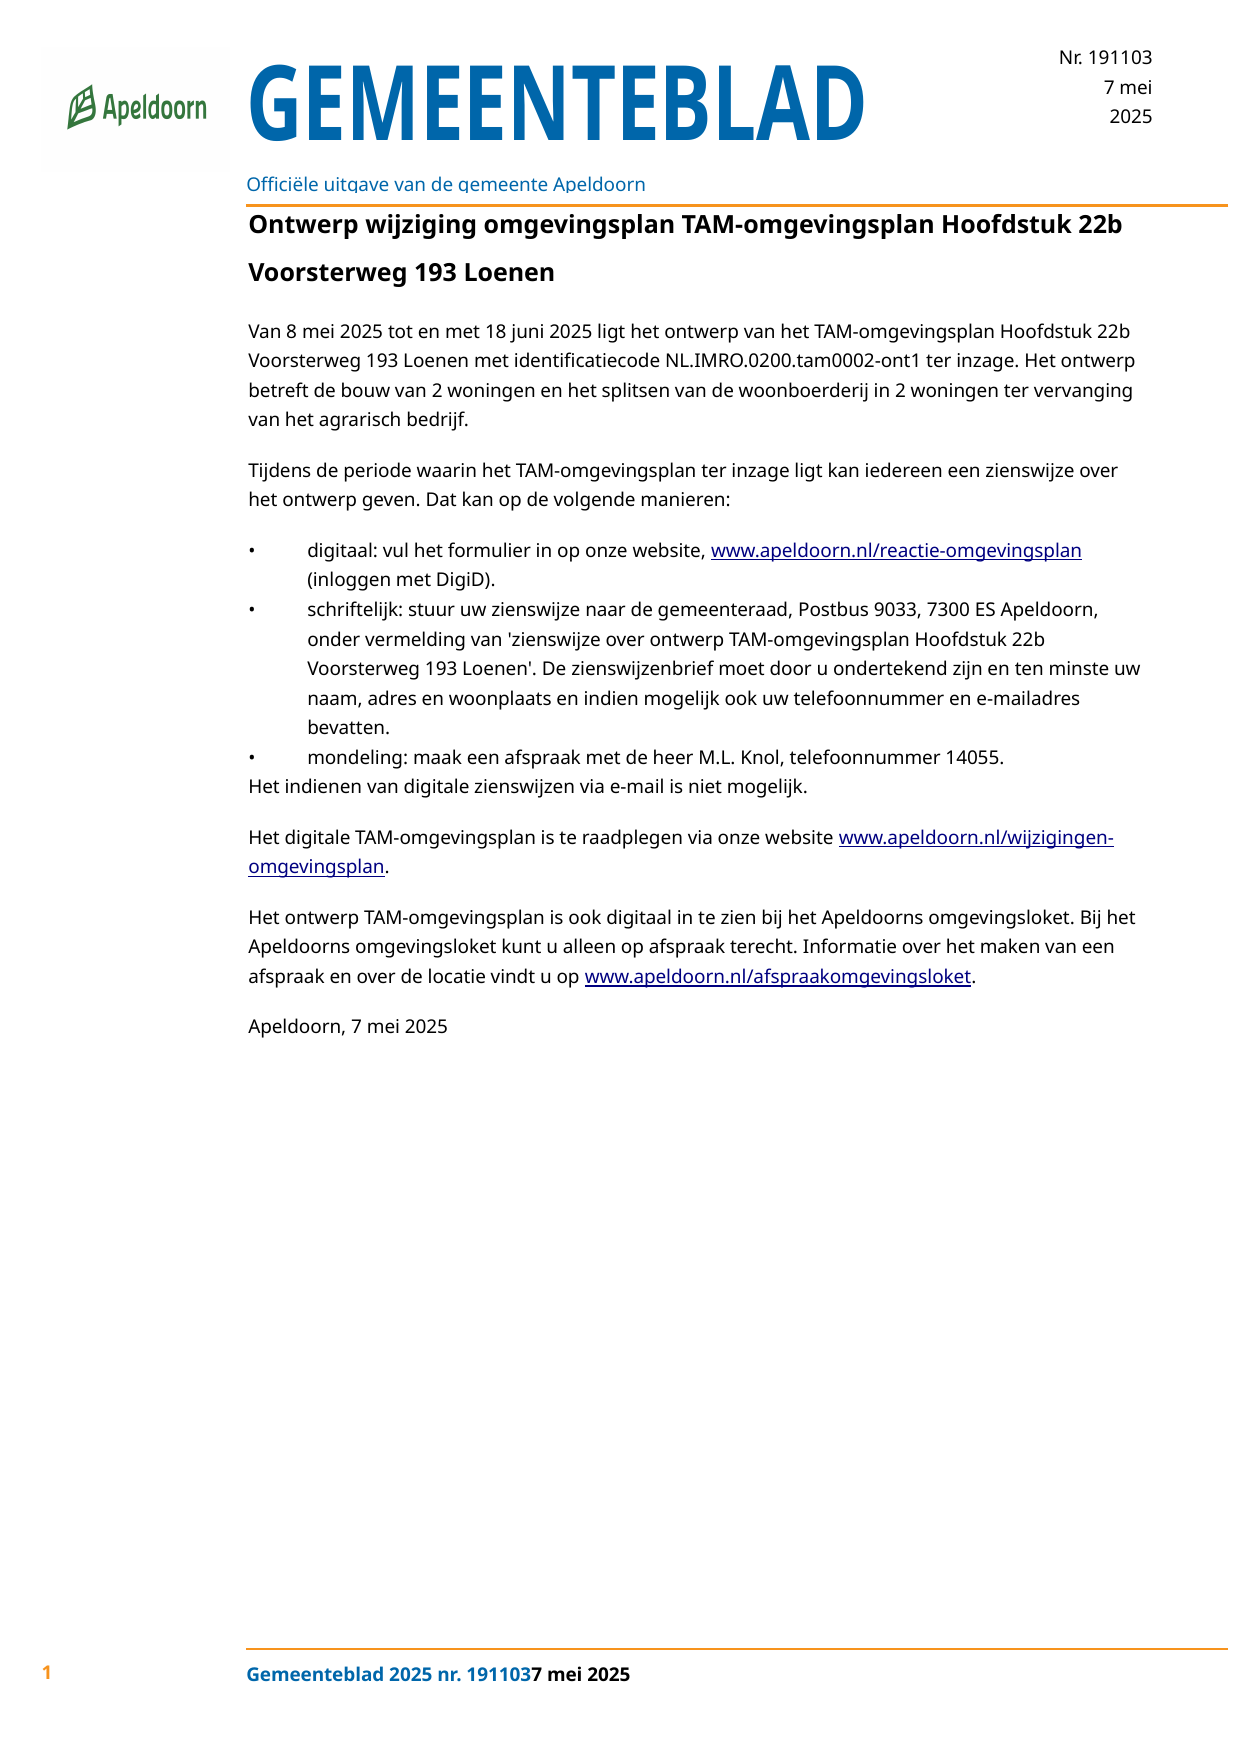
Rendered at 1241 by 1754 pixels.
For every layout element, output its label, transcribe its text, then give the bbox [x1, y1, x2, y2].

picture [41, 47, 231, 172]
text Het indienen van digitale zienswijzen via e-mail is niet mogelijk. [248, 774, 1152, 799]
text Het ontwerp TAM-omgevingsplan is ook digitaal in te zien bij het Apeldoorns omgevingsloket. Bij het Apeldoorns omgevingsloket kunt u alleen op afspraak terecht. Informatie over het maken van een afspraak en over de locatie vindt u op www.apeldoorn.nl/afspraakomgevingsloket. [248, 904, 1152, 989]
text Het digitale TAM-omgevingsplan is te raadplegen via onze website www.apeldoorn.nl/wijzigingen-omgevingsplan. [248, 824, 1152, 879]
text Apeldoorn, 7 mei 2025 [248, 1014, 1152, 1039]
list schriftelijk: stuur uw zienswijze naar de gemeenteraad, Postbus 9033, 7300 ES Apeldoorn, onder vermelding van 'zienswijze over ontwerp TAM-omgevingsplan Hoofdstuk 22b Voorsterweg 193 Loenen'. De zienswijzenbrief moet door u ondertekend zijn en ten minste uw naam, adres en woonplaats en indien mogelijk ook uw telefoonnummer en e-mailadres bevatten. [248, 596, 1152, 740]
list mondeling: maak een afspraak met de heer M.L. Knol, telefoonnummer 14055. [248, 744, 1152, 770]
list digitaal: vul het formulier in op onze website, www.apeldoorn.nl/reactie-omgevingsplan (inloggen met DigiD). [248, 537, 1152, 592]
text Tijdens de periode waarin het TAM-omgevingsplan ter inzage ligt kan iedereen een zienswijze over het ontwerp geven. Dat kan op de volgende manieren: [248, 457, 1152, 512]
text Ontwerp wijziging omgevingsplan TAM-omgevingsplan Hoofdstuk 22b Voorsterweg 193 Loenen [248, 207, 1152, 288]
text Van 8 mei 2025 tot en met 18 juni 2025 ligt het ontwerp van het TAM-omgevingsplan Hoofdstuk 22b Voorsterweg 193 Loenen met identificatiecode NL.IMRO.0200.tam0002-ont1 ter inzage. Het ontwerp betreft de bouw van 2 woningen en het splitsen van de woonboerderij in 2 woningen ter vervanging van het agrarisch bedrijf. [248, 318, 1152, 432]
